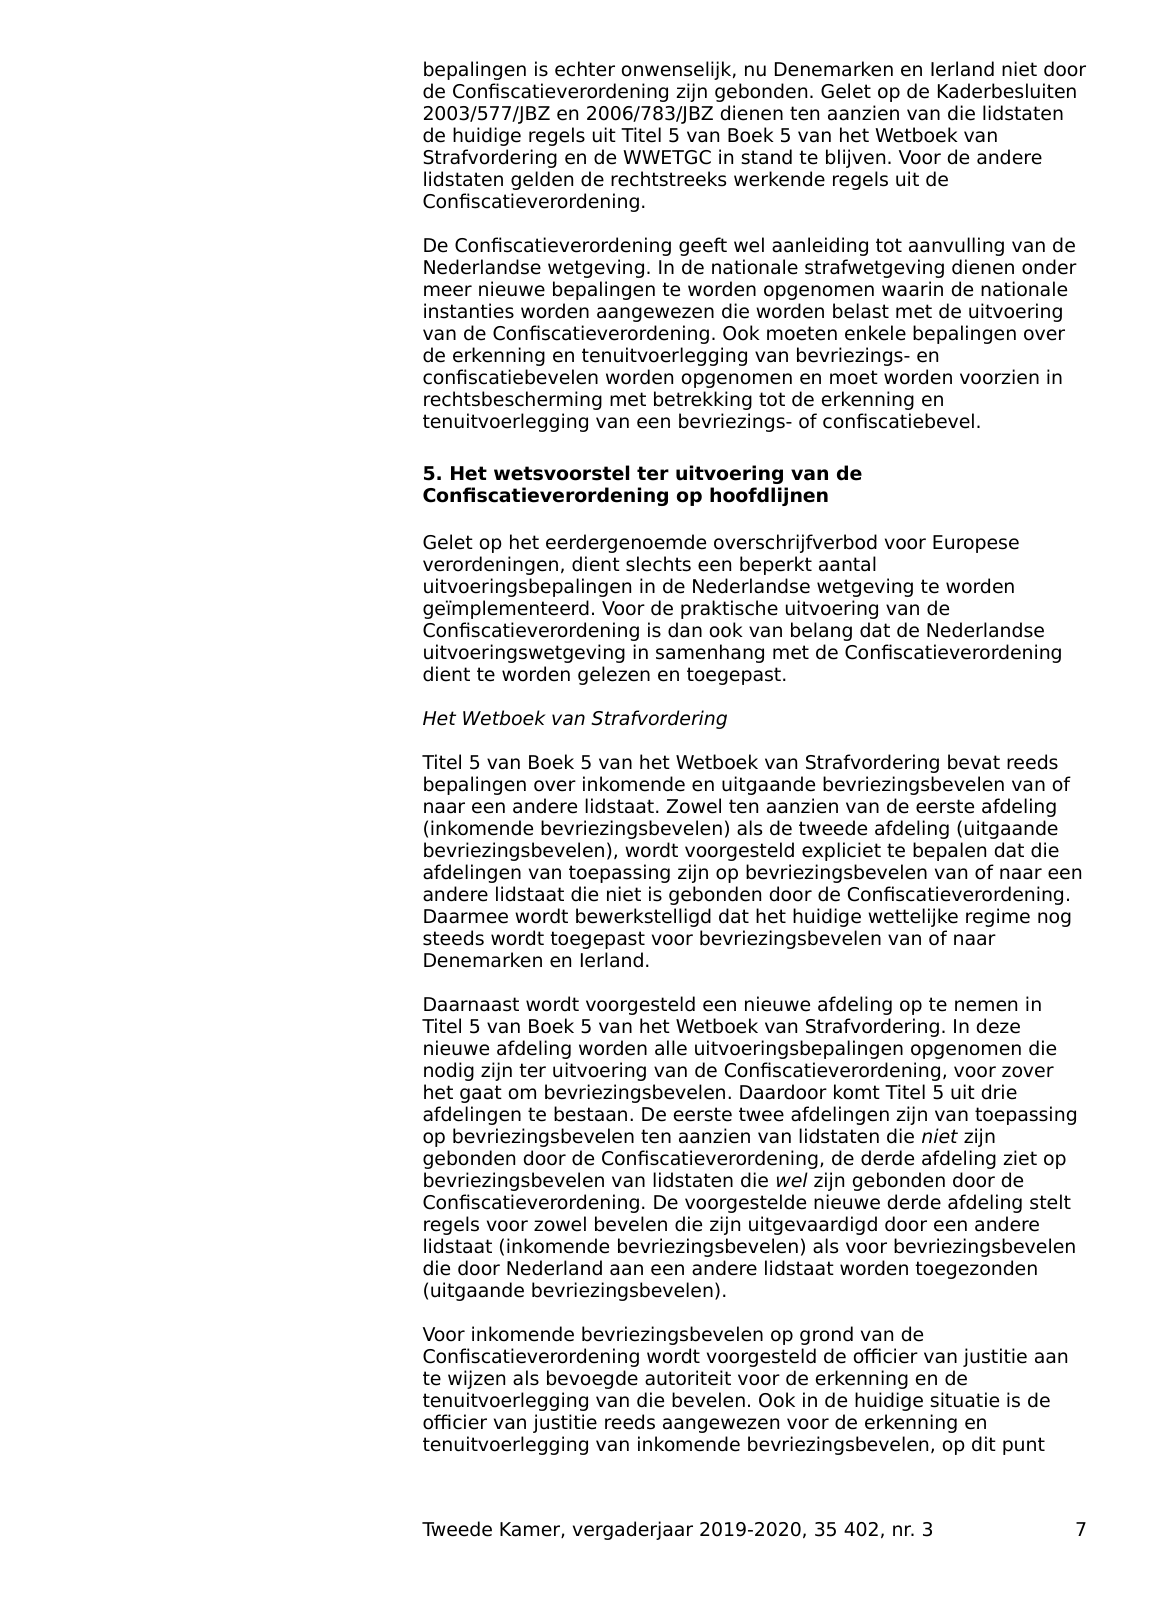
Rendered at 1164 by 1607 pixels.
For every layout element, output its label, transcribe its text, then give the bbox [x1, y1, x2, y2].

text bepalingen is echter onwenselijk, nu Denemarken en Ierland niet door de Confiscatieverordening zijn gebonden. Gelet op de Kaderbesluiten 2003/577/JBZ en 2006/783/JBZ dienen ten aanzien van die lidstaten de huidige regels uit Titel 5 van Boek 5 van het Wetboek van Strafvordering en de WWETGC in stand te blijven. Voor de andere lidstaten gelden de rechtstreeks werkende regels uit de Confiscatieverordening. [422, 59, 1087, 213]
text Daarnaast wordt voorgesteld een nieuwe afdeling op te nemen in Titel 5 van Boek 5 van het Wetboek van Strafvordering. In deze nieuwe afdeling worden alle uitvoeringsbepalingen opgenomen die nodig zijn ter uitvoering van de Confiscatieverordening, voor zover het gaat om bevriezingsbevelen. Daardoor komt Titel 5 uit drie afdelingen te bestaan. De eerste twee afdelingen zijn van toepassing op bevriezingsbevelen ten aanzien van lidstaten die niet zijn gebonden door de Confiscatieverordening, de derde afdeling ziet op bevriezingsbevelen van lidstaten die wel zijn gebonden door de Confiscatieverordening. De voorgestelde nieuwe derde afdeling stelt regels voor zowel bevelen die zijn uitgevaardigd door een andere lidstaat (inkomende bevriezingsbevelen) als voor bevriezingsbevelen die door Nederland aan een andere lidstaat worden toegezonden (uitgaande bevriezingsbevelen). [422, 994, 1087, 1302]
subtitle 5. Het wetsvoorstel ter uitvoering van de Confiscatieverordening op hoofdlijnen [422, 463, 1087, 507]
text De Confiscatieverordening geeft wel aanleiding tot aanvulling van de Nederlandse wetgeving. In de nationale strafwetgeving dienen onder meer nieuwe bepalingen te worden opgenomen waarin de nationale instanties worden aangewezen die worden belast met de uitvoering van de Confiscatieverordening. Ook moeten enkele bepalingen over de erkenning en tenuitvoerlegging van bevriezings- en confiscatiebevelen worden opgenomen en moet worden voorzien in rechtsbescherming met betrekking tot de erkenning en tenuitvoerlegging van een bevriezings- of confiscatiebevel. [422, 235, 1087, 433]
text Gelet op het eerdergenoemde overschrijfverbod voor Europese verordeningen, dient slechts een beperkt aantal uitvoeringsbepalingen in de Nederlandse wetgeving te worden geïmplementeerd. Voor de praktische uitvoering van de Confiscatieverordening is dan ook van belang dat de Nederlandse uitvoeringswetgeving in samenhang met de Confiscatieverordening dient te worden gelezen en toegepast. [422, 532, 1087, 686]
subtitle Het Wetboek van Strafvordering [422, 708, 1087, 730]
text Voor inkomende bevriezingsbevelen op grond van de Confiscatieverordening wordt voorgesteld de officier van justitie aan te wijzen als bevoegde autoriteit voor de erkenning en de tenuitvoerlegging van die bevelen. Ook in de huidige situatie is de officier van justitie reeds aangewezen voor de erkenning en tenuitvoerlegging van inkomende bevriezingsbevelen, op dit punt [422, 1324, 1087, 1456]
text Titel 5 van Boek 5 van het Wetboek van Strafvordering bevat reeds bepalingen over inkomende en uitgaande bevriezingsbevelen van of naar een andere lidstaat. Zowel ten aanzien van de eerste afdeling (inkomende bevriezingsbevelen) als de tweede afdeling (uitgaande bevriezingsbevelen), wordt voorgesteld expliciet te bepalen dat die afdelingen van toepassing zijn op bevriezingsbevelen van of naar een andere lidstaat die niet is gebonden door de Confiscatieverordening. Daarmee wordt bewerkstelligd dat het huidige wettelijke regime nog steeds wordt toegepast voor bevriezingsbevelen van of naar Denemarken en Ierland. [422, 752, 1087, 972]
